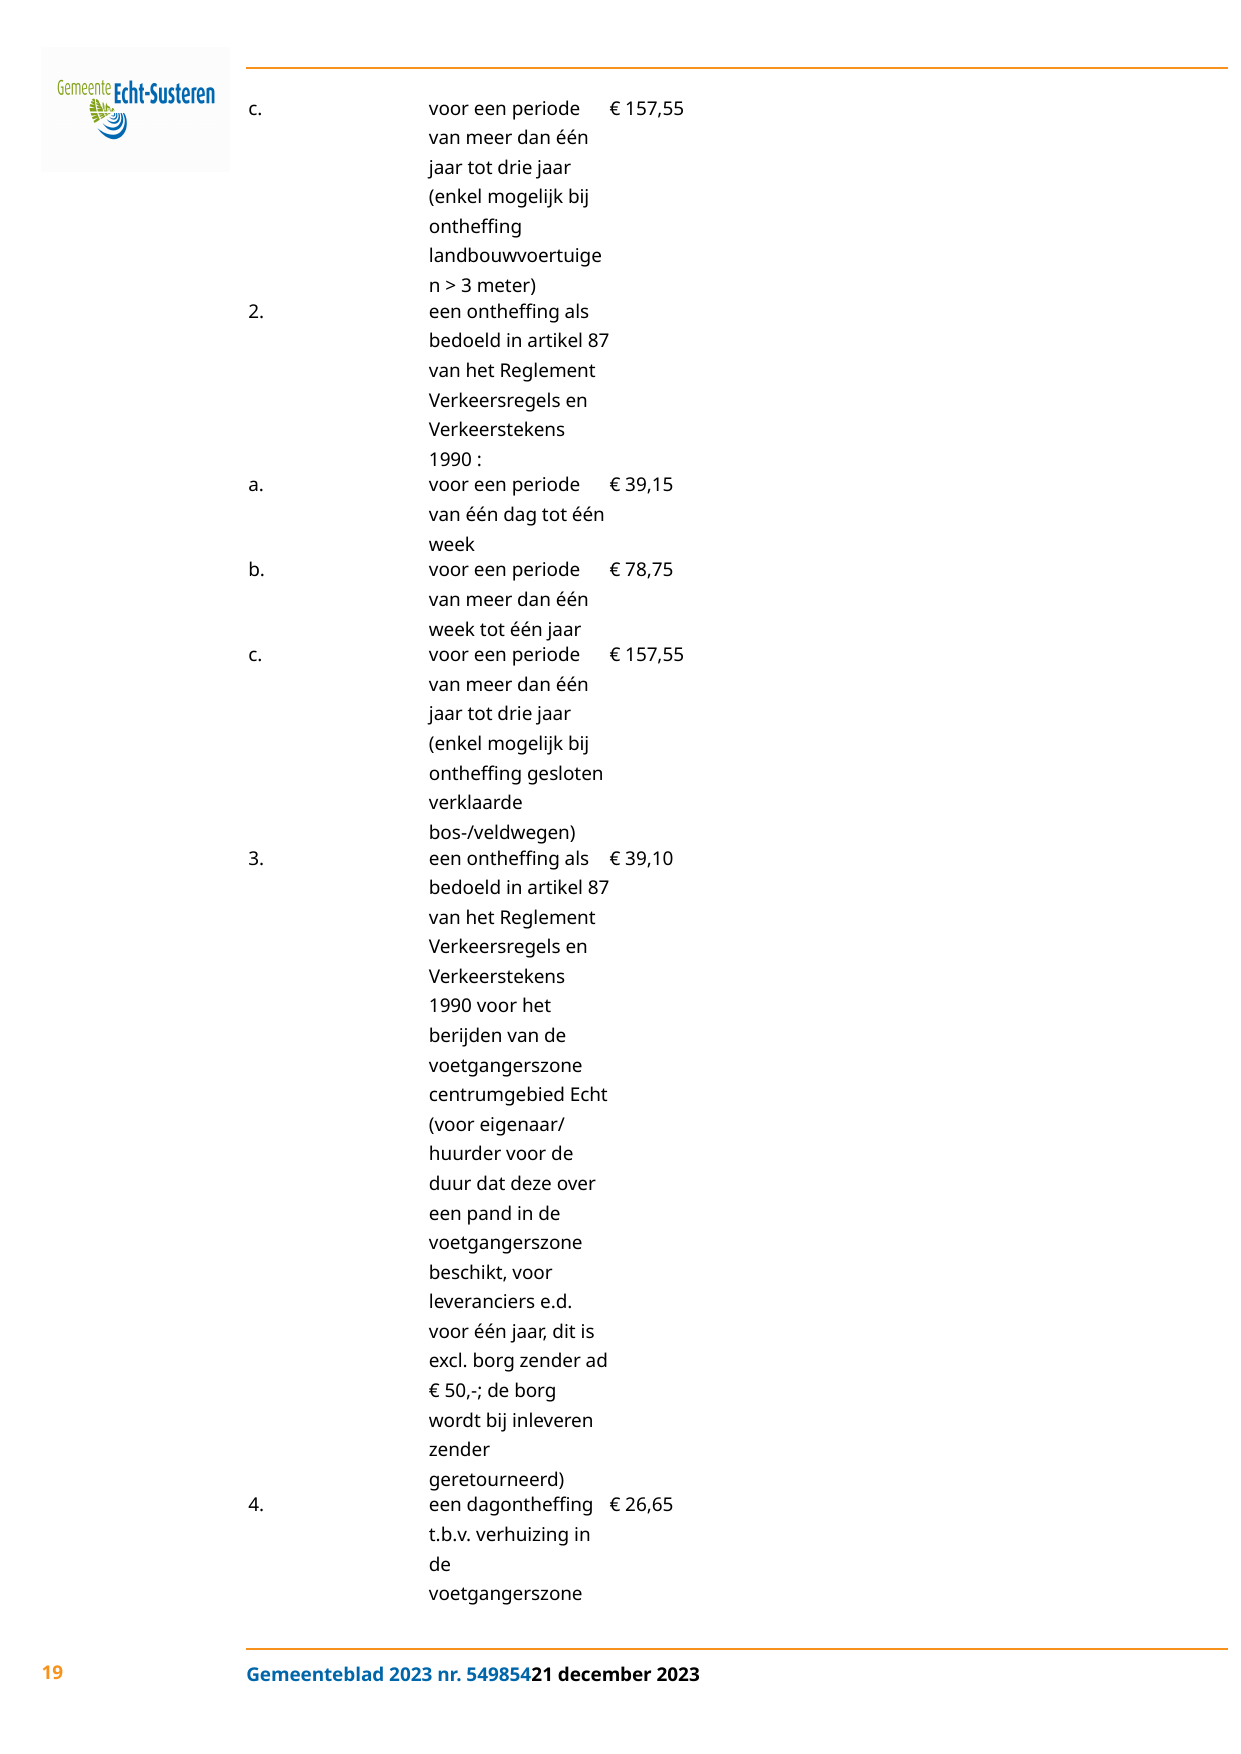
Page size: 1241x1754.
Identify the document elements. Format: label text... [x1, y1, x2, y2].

table_cell voor een periode van meer dan één jaar tot drie jaar (enkel mogelijk bij ontheffing gesloten verklaarde bos-/veldwegen) [429, 641, 609, 845]
table_cell 3. [248, 845, 429, 1492]
table_cell € 157,55 [609, 95, 790, 298]
table_cell [971, 95, 1152, 298]
table_cell [790, 472, 971, 557]
table_cell [971, 1492, 1152, 1606]
table_cell [971, 557, 1152, 641]
table_cell [790, 845, 971, 1492]
table_cell [790, 95, 971, 298]
table_cell een ontheffing als bedoeld in artikel 87 van het Reglement Verkeersregels en Verkeerstekens 1990 : [429, 298, 609, 472]
table_cell 2. [248, 298, 429, 472]
table_cell c. [248, 95, 429, 298]
table_cell 4. [248, 1492, 429, 1606]
table_cell € 26,65 [609, 1492, 790, 1606]
table_cell [609, 298, 790, 472]
table_cell voor een periode van meer dan één week tot één jaar [429, 557, 609, 641]
table_cell voor een periode van één dag tot één week [429, 472, 609, 557]
table_cell a. [248, 472, 429, 557]
table_cell een dagontheffing t.b.v. verhuizing in de voetgangerszone [429, 1492, 609, 1606]
table_cell c. [248, 641, 429, 845]
table_cell € 78,75 [609, 557, 790, 641]
table_cell een ontheffing als bedoeld in artikel 87 van het Reglement Verkeersregels en Verkeerstekens 1990 voor het berijden van de voetgangerszone centrumgebied Echt (voor eigenaar/ huurder voor de duur dat deze over een pand in de voetgangerszone beschikt, voor leveranciers e.d. voor één jaar, dit is excl. borg zender ad € 50,-; de borg wordt bij inleveren zender geretourneerd) [429, 845, 609, 1492]
table_cell [790, 298, 971, 472]
table_cell b. [248, 557, 429, 641]
table_cell € 39,15 [609, 472, 790, 557]
table_cell [971, 472, 1152, 557]
picture [41, 47, 231, 172]
table_cell € 157,55 [609, 641, 790, 845]
table_cell [971, 845, 1152, 1492]
table_cell [790, 641, 971, 845]
table_cell [790, 1492, 971, 1606]
table_cell € 39,10 [609, 845, 790, 1492]
table_cell [971, 298, 1152, 472]
table_cell [790, 557, 971, 641]
table_cell voor een periode van meer dan één jaar tot drie jaar (enkel mogelijk bij ontheffing landbouwvoertuigen > 3 meter) [429, 95, 609, 298]
table_cell [971, 641, 1152, 845]
